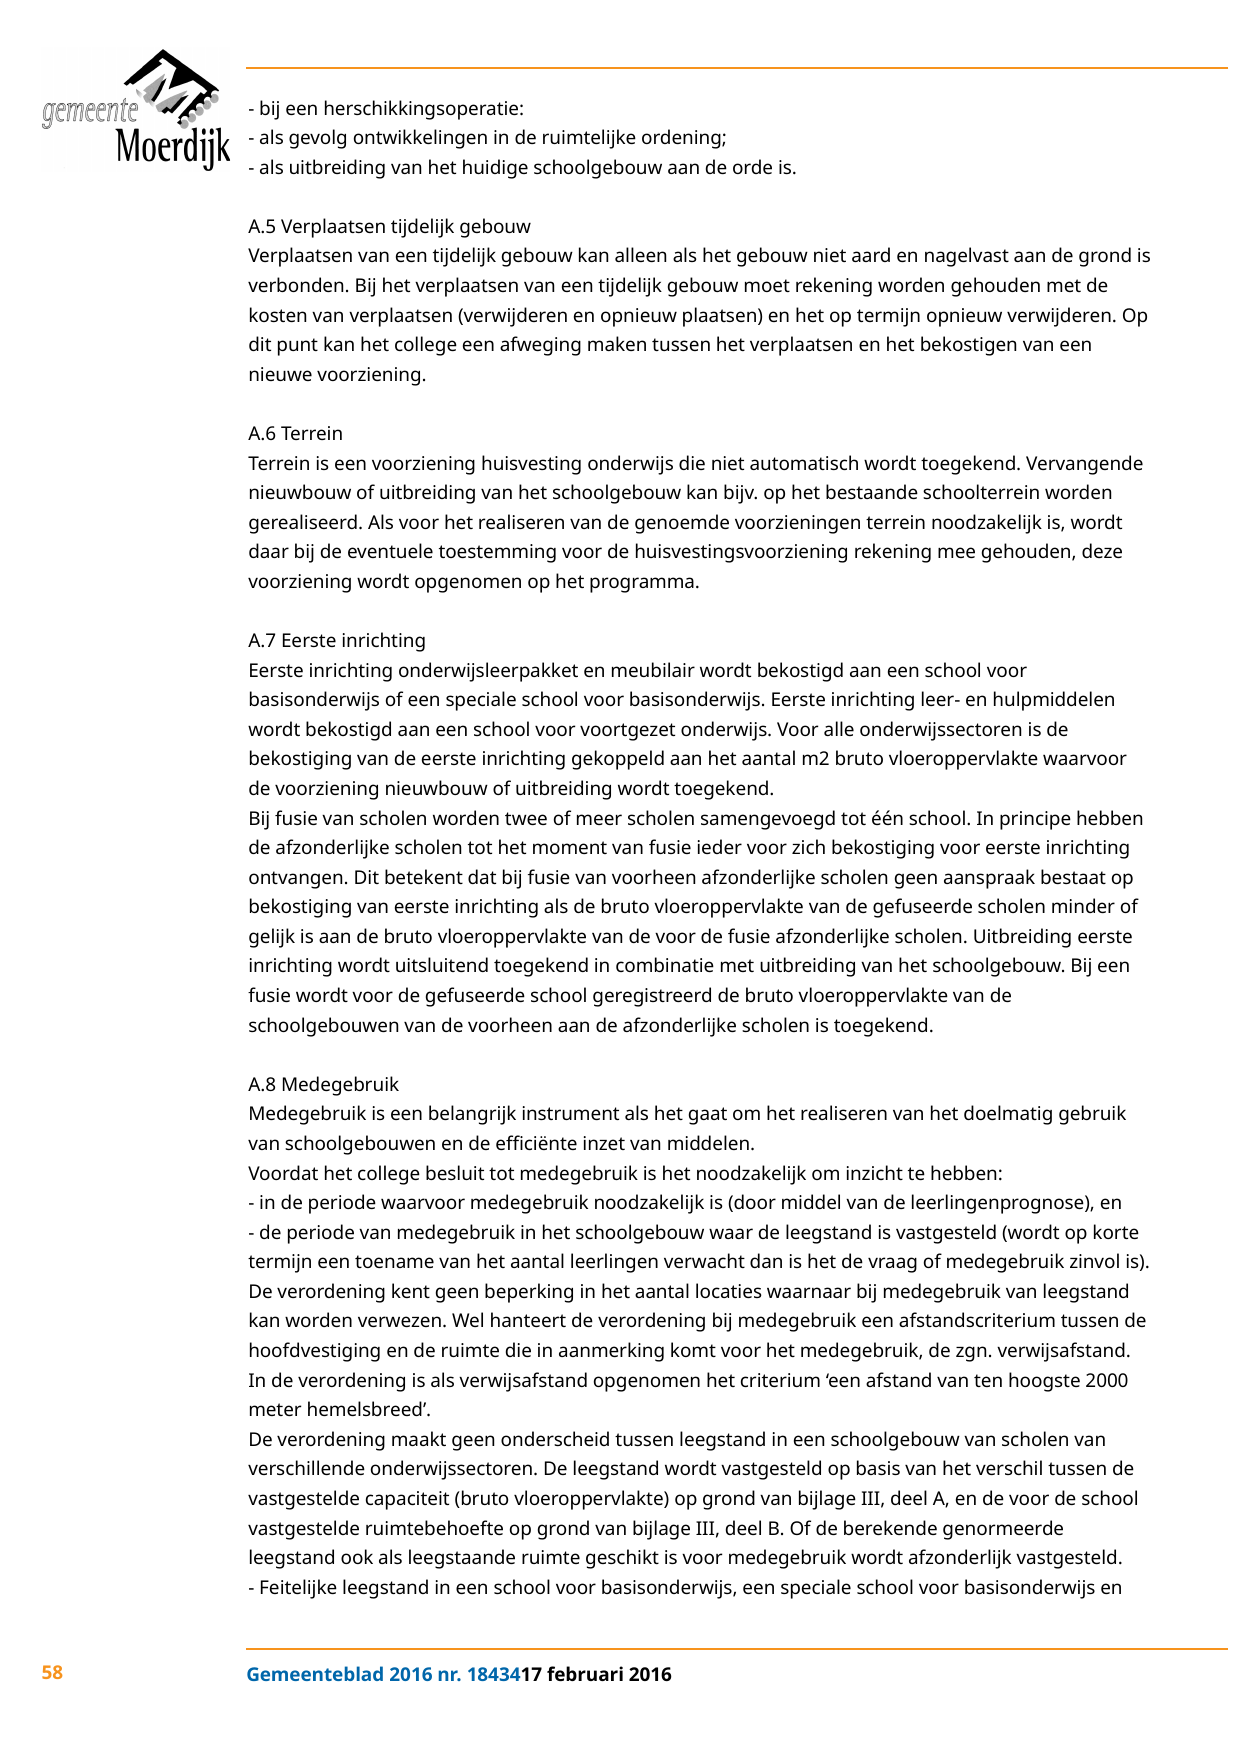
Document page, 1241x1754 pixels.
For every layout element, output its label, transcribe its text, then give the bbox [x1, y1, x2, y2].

text - als uitbreiding van het huidige schoolgebouw aan de orde is. [248, 154, 1152, 180]
text Terrein is een voorziening huisvesting onderwijs die niet automatisch wordt toegekend. Vervangende nieuwbouw of uitbreiding van het schoolgebouw kan bijv. op het bestaande schoolterrein worden gerealiseerd. Als voor het realiseren van de genoemde voorzieningen terrein noodzakelijk is, wordt daar bij de eventuele toestemming voor de huisvestingsvoorziening rekening mee gehouden, deze voorziening wordt opgenomen op het programma. [248, 450, 1152, 594]
text - als gevolg ontwikkelingen in de ruimtelijke ordening; [248, 124, 1152, 150]
text Voordat het college besluit tot medegebruik is het noodzakelijk om inzicht te hebben: [248, 1160, 1152, 1186]
text A.7 Eerste inrichting [248, 627, 1152, 653]
text De verordening maakt geen onderscheid tussen leegstand in een schoolgebouw van scholen van verschillende onderwijssectoren. De leegstand wordt vastgesteld op basis van het verschil tussen de vastgestelde capaciteit (bruto vloeroppervlakte) op grond van bijlage III, deel A, en de voor de school vastgestelde ruimtebehoefte op grond van bijlage III, deel B. Of de berekende genormeerde leegstand ook als leegstaande ruimte geschikt is voor medegebruik wordt afzonderlijk vastgesteld. [248, 1426, 1152, 1570]
text Eerste inrichting onderwijsleerpakket en meubilair wordt bekostigd aan een school voor basisonderwijs of een speciale school voor basisonderwijs. Eerste inrichting leer- en hulpmiddelen wordt bekostigd aan een school voor voortgezet onderwijs. Voor alle onderwijssectoren is de bekostiging van de eerste inrichting gekoppeld aan het aantal m2 bruto vloeroppervlakte waarvoor de voorziening nieuwbouw of uitbreiding wordt toegekend. [248, 657, 1152, 801]
text Verplaatsen van een tijdelijk gebouw kan alleen als het gebouw niet aard en nagelvast aan de grond is verbonden. Bij het verplaatsen van een tijdelijk gebouw moet rekening worden gehouden met de kosten van verplaatsen (verwijderen en opnieuw plaatsen) en het op termijn opnieuw verwijderen. Op dit punt kan het college een afweging maken tussen het verplaatsen en het bekostigen van een nieuwe voorziening. [248, 243, 1152, 387]
text Bij fusie van scholen worden twee of meer scholen samengevoegd tot één school. In principe hebben de afzonderlijke scholen tot het moment van fusie ieder voor zich bekostiging voor eerste inrichting ontvangen. Dit betekent dat bij fusie van voorheen afzonderlijke scholen geen aanspraak bestaat op bekostiging van eerste inrichting als de bruto vloeroppervlakte van de gefuseerde scholen minder of gelijk is aan de bruto vloeroppervlakte van de voor de fusie afzonderlijke scholen. Uitbreiding eerste inrichting wordt uitsluitend toegekend in combinatie met uitbreiding van het schoolgebouw. Bij een fusie wordt voor de gefuseerde school geregistreerd de bruto vloeroppervlakte van de schoolgebouwen van de voorheen aan de afzonderlijke scholen is toegekend. [248, 805, 1152, 1038]
text A.8 Medegebruik [248, 1071, 1152, 1097]
picture [41, 47, 231, 172]
text - Feitelijke leegstand in een school voor basisonderwijs, een speciale school voor basisonderwijs en [248, 1574, 1152, 1600]
text - in de periode waarvoor medegebruik noodzakelijk is (door middel van de leerlingenprognose), en [248, 1189, 1152, 1215]
text A.5 Verplaatsen tijdelijk gebouw [248, 213, 1152, 239]
text A.6 Terrein [248, 420, 1152, 446]
text Medegebruik is een belangrijk instrument als het gaat om het realiseren van het doelmatig gebruik van schoolgebouwen en de efficiënte inzet van middelen. [248, 1101, 1152, 1156]
text De verordening kent geen beperking in het aantal locaties waarnaar bij medegebruik van leegstand kan worden verwezen. Wel hanteert de verordening bij medegebruik een afstandscriterium tussen de hoofdvestiging en de ruimte die in aanmerking komt voor het medegebruik, de zgn. verwijsafstand. In de verordening is als verwijsafstand opgenomen het criterium ‘een afstand van ten hoogste 2000 meter hemelsbreed’. [248, 1278, 1152, 1422]
text - de periode van medegebruik in het schoolgebouw waar de leegstand is vastgesteld (wordt op korte termijn een toename van het aantal leerlingen verwacht dan is het de vraag of medegebruik zinvol is). [248, 1219, 1152, 1274]
text - bij een herschikkingsoperatie: [248, 95, 1152, 121]
